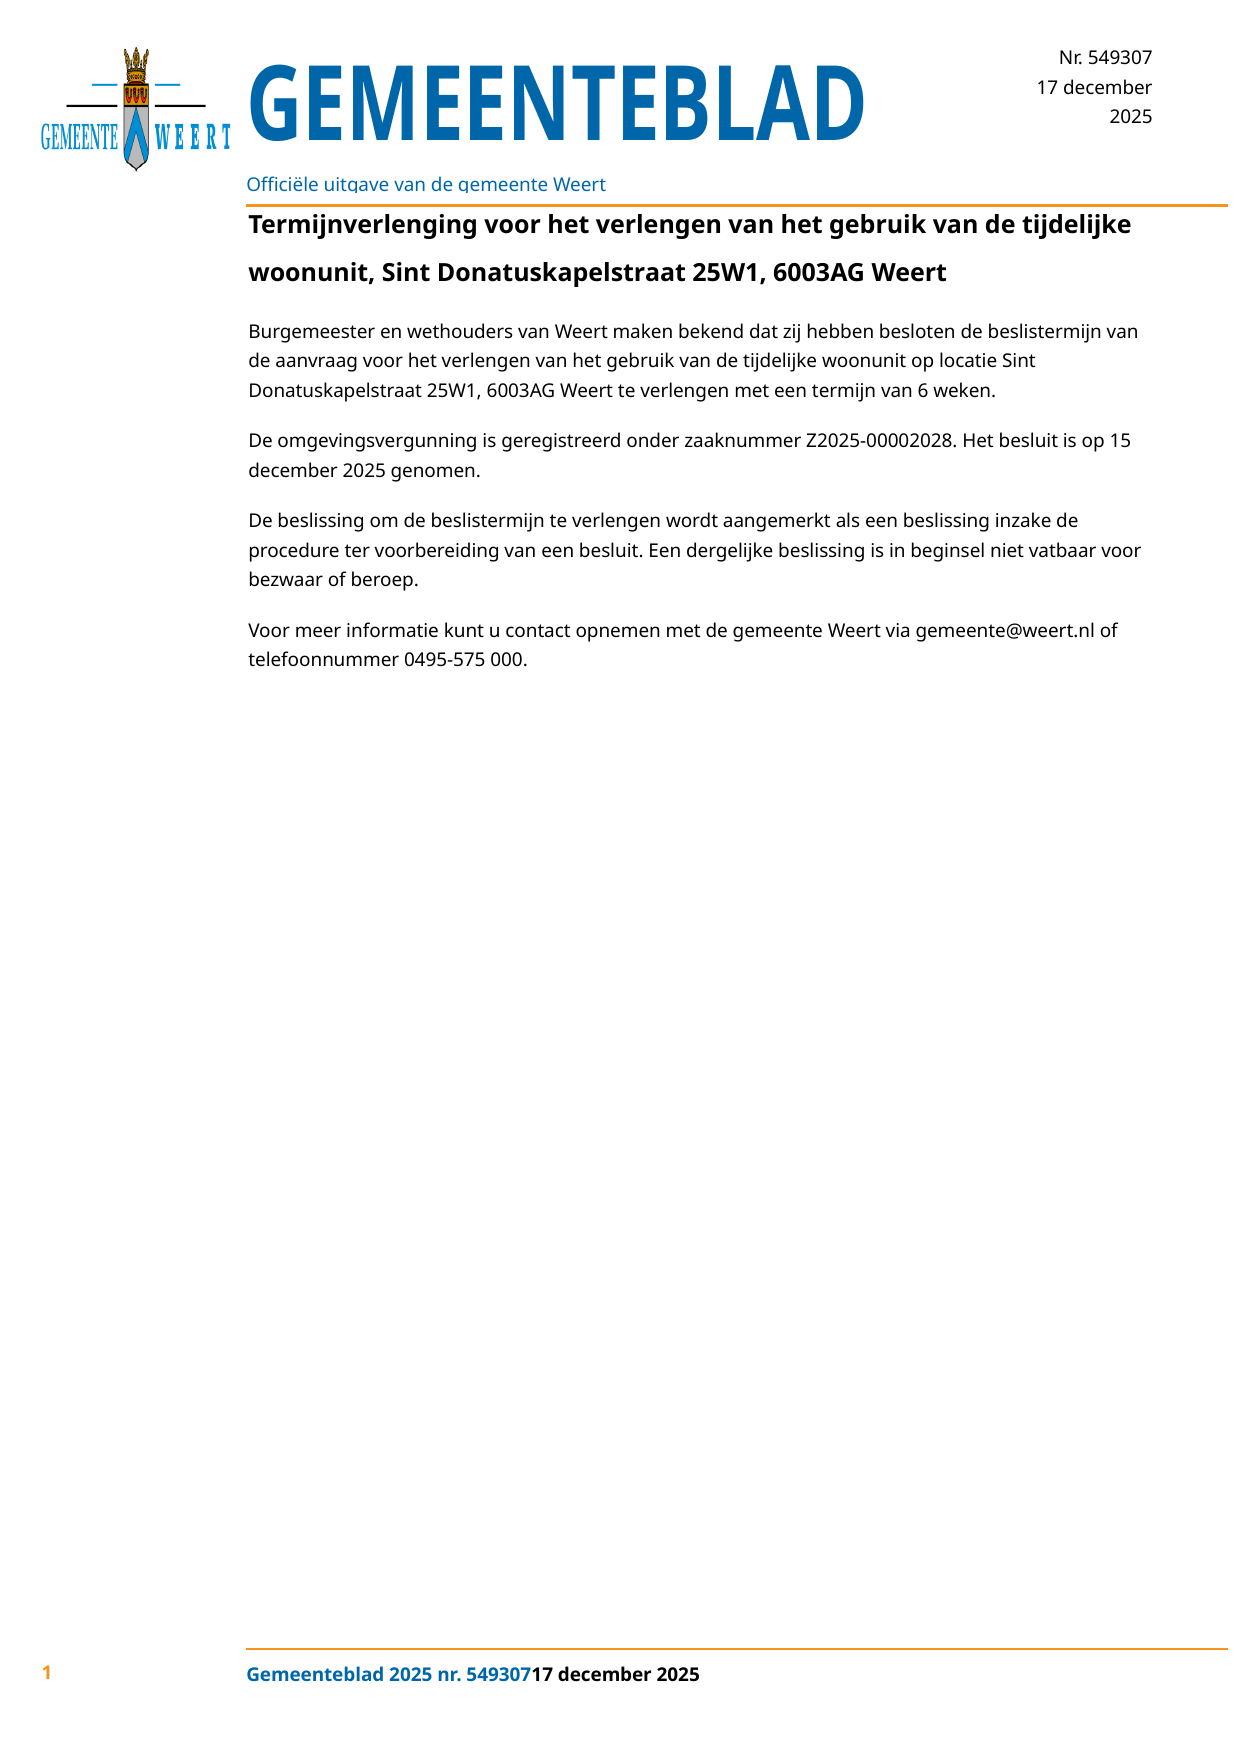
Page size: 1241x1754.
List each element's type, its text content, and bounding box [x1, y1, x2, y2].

text Voor meer informatie kunt u contact opnemen met de gemeente Weert via gemeente@weert.nl of telefoonnummer 0495-575 000. [248, 617, 1152, 672]
text Burgemeester en wethouders van Weert maken bekend dat zij hebben besloten de beslistermijn van de aanvraag voor het verlengen van het gebruik van de tijdelijke woonunit op locatie Sint Donatuskapelstraat 25W1, 6003AG Weert te verlengen met een termijn van 6 weken. [248, 318, 1152, 403]
picture [41, 47, 231, 172]
text De beslissing om de beslistermijn te verlengen wordt aangemerkt als een beslissing inzake de procedure ter voorbereiding van een besluit. Een dergelijke beslissing is in beginsel niet vatbaar voor bezwaar of beroep. [248, 507, 1152, 592]
text Termijnverlenging voor het verlengen van het gebruik van de tijdelijke woonunit, Sint Donatuskapelstraat 25W1, 6003AG Weert [248, 207, 1152, 288]
text De omgevingsvergunning is geregistreerd onder zaaknummer Z2025-00002028. Het besluit is op 15 december 2025 genomen. [248, 427, 1152, 483]
